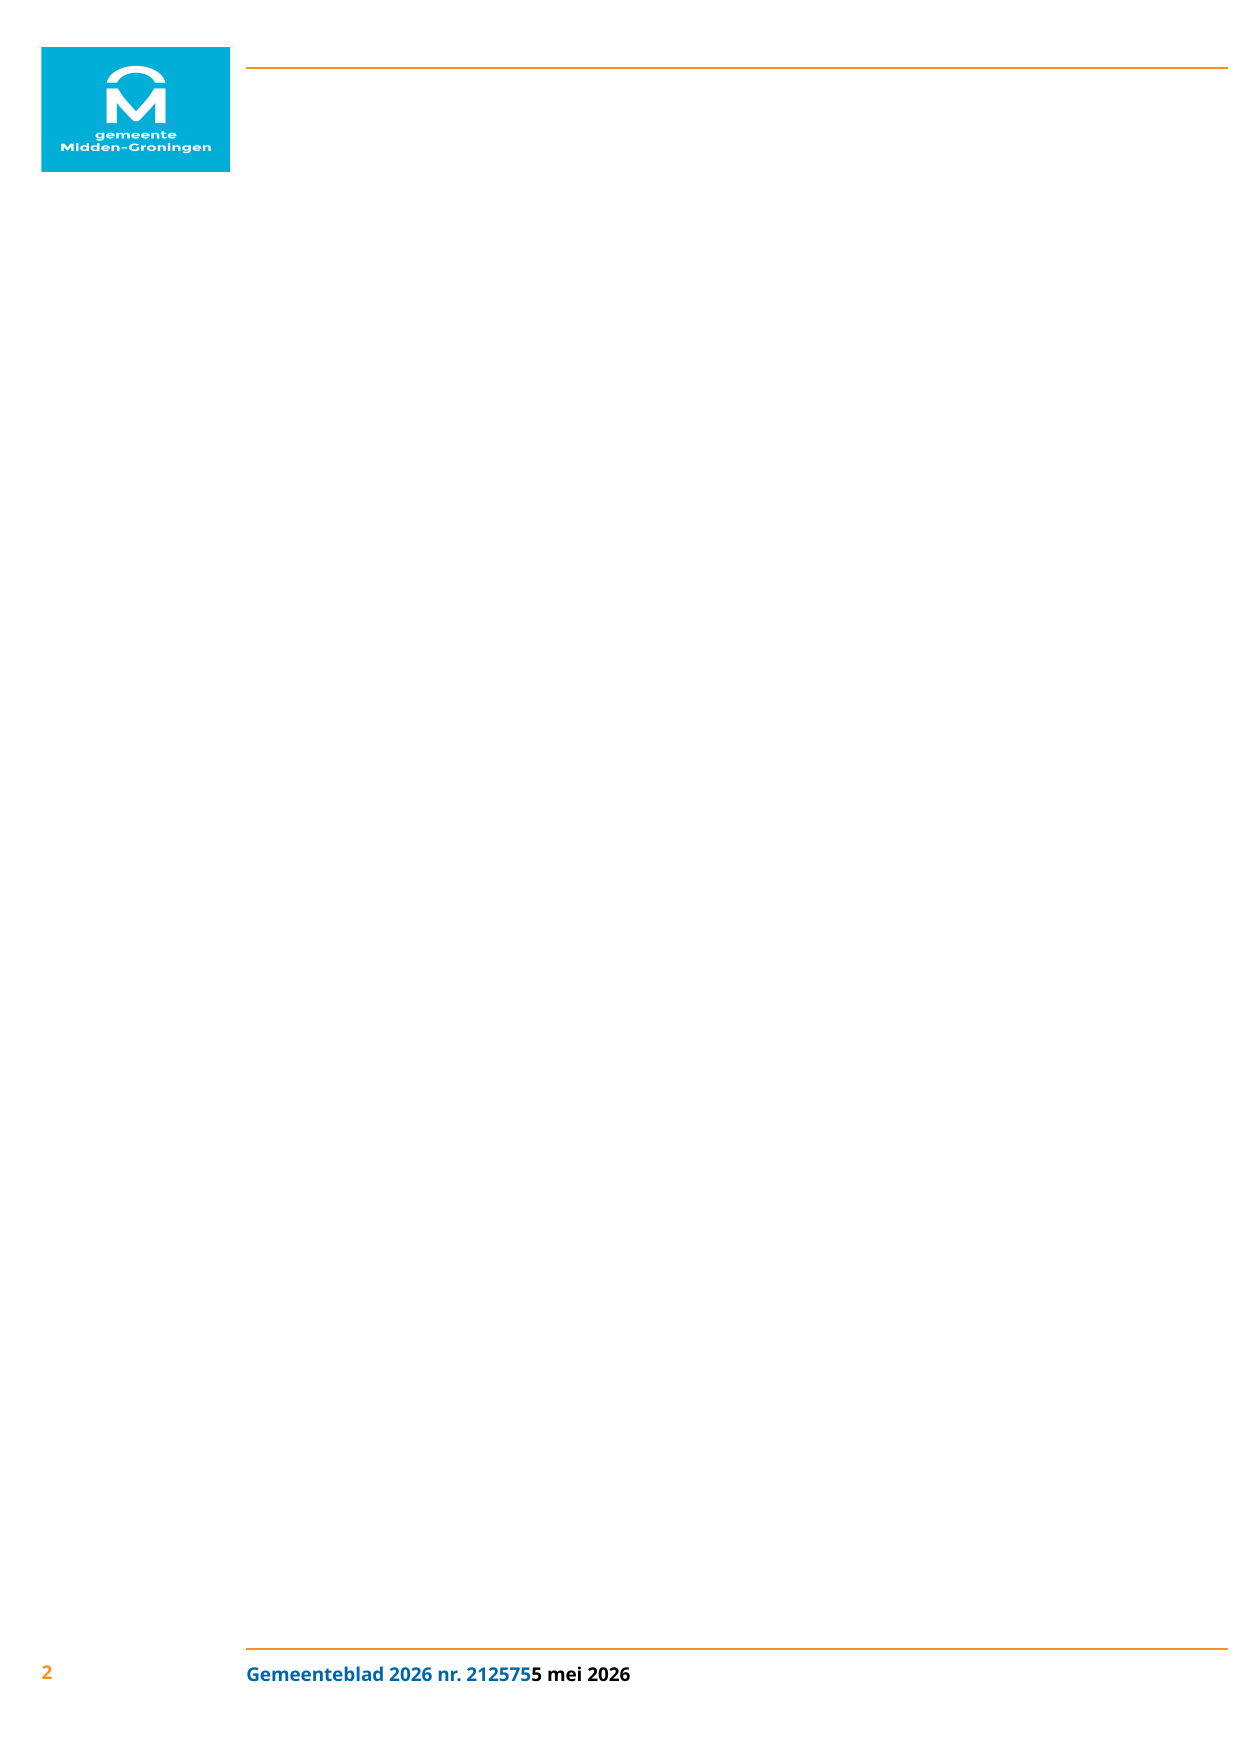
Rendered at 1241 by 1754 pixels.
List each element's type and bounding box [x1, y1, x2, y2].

picture [108, 66, 164, 82]
picture [107, 89, 165, 122]
picture [184, 146, 190, 153]
